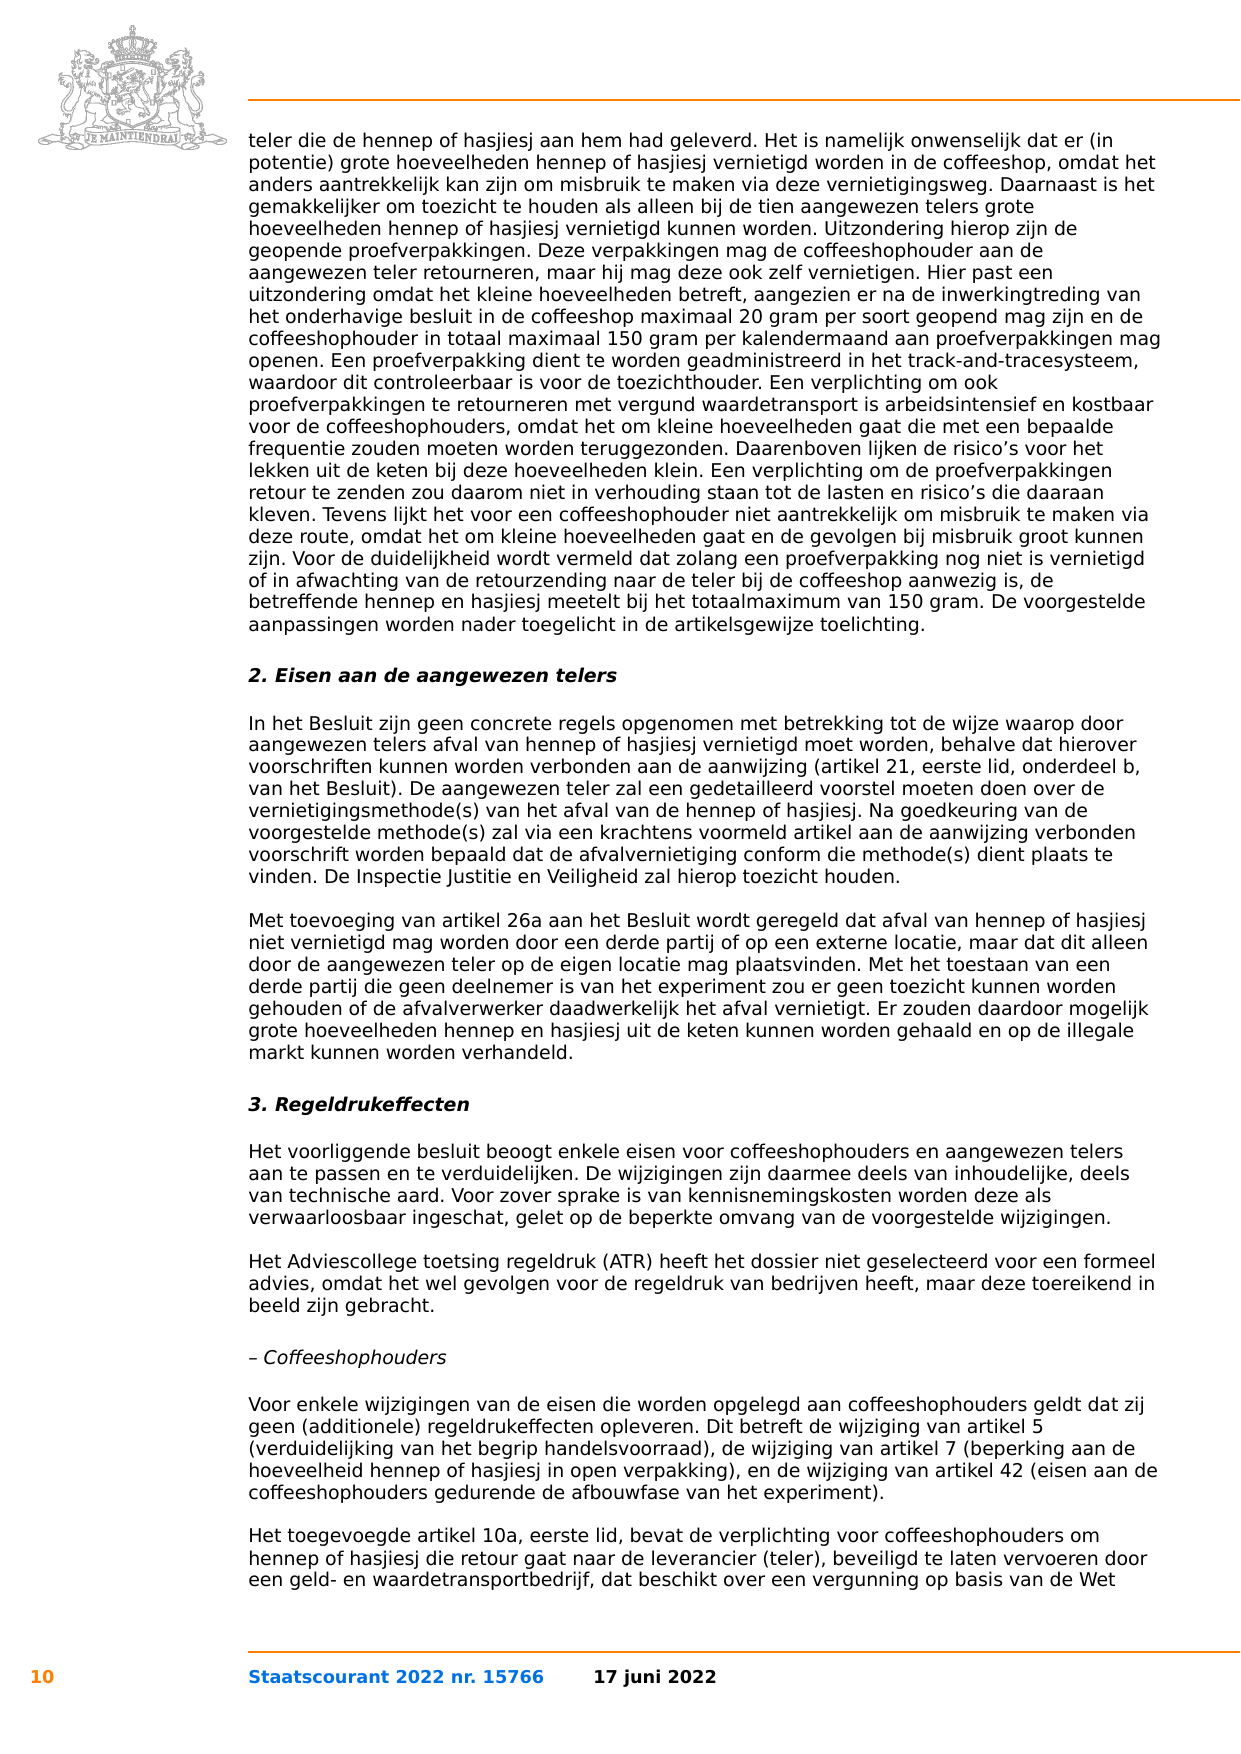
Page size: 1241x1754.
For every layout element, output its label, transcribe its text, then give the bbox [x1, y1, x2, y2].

text Met toevoeging van artikel 26a aan het Besluit wordt geregeld dat afval van hennep of hasjiesj niet vernietigd mag worden door een derde partij of op een externe locatie, maar dat dit alleen door de aangewezen teler op de eigen locatie mag plaatsvinden. Met het toestaan van een derde partij die geen deelnemer is van het experiment zou er geen toezicht kunnen worden gehouden of de afvalverwerker daadwerkelijk het afval vernietigt. Er zouden daardoor mogelijk grote hoeveelheden hennep en hasjiesj uit de keten kunnen worden gehaald en op de illegale markt kunnen worden verhandeld. [248, 910, 1163, 1064]
text Voor enkele wijzigingen van de eisen die worden opgelegd aan coffeeshophouders geldt dat zij geen (additionele) regeldrukeffecten opleveren. Dit betreft de wijziging van artikel 5 (verduidelijking van het begrip handelsvoorraad), de wijziging van artikel 7 (beperking aan de hoeveelheid hennep of hasjiesj in open verpakking), en de wijziging van artikel 42 (eisen aan de coffeeshophouders gedurende de afbouwfase van het experiment). [248, 1394, 1163, 1503]
text Het voorliggende besluit beoogt enkele eisen voor coffeeshophouders en aangewezen telers aan te passen en te verduidelijken. De wijzigingen zijn daarmee deels van inhoudelijke, deels van technische aard. Voor zover sprake is van kennisnemingskosten worden deze als verwaarloosbaar ingeschat, gelet op de beperkte omvang van de voorgestelde wijzigingen. [248, 1141, 1163, 1229]
subtitle 2. Eisen aan de aangewezen telers [248, 665, 1163, 687]
text In het Besluit zijn geen concrete regels opgenomen met betrekking tot de wijze waarop door aangewezen telers afval van hennep of hasjiesj vernietigd moet worden, behalve dat hierover voorschriften kunnen worden verbonden aan de aanwijzing (artikel 21, eerste lid, onderdeel b, van het Besluit). De aangewezen teler zal een gedetailleerd voorstel moeten doen over de vernietigingsmethode(s) van het afval van de hennep of hasjiesj. Na goedkeuring van de voorgestelde methode(s) zal via een krachtens voormeld artikel aan de aanwijzing verbonden voorschrift worden bepaald dat de afvalvernietiging conform die methode(s) dient plaats te vinden. De Inspectie Justitie en Veiligheid zal hierop toezicht houden. [248, 712, 1163, 888]
picture [38, 25, 227, 150]
text Het Adviescollege toetsing regeldruk (ATR) heeft het dossier niet geselecteerd voor een formeel advies, omdat het wel gevolgen voor de regeldruk van bedrijven heeft, maar deze toereikend in beeld zijn gebracht. [248, 1251, 1163, 1317]
text Het toegevoegde artikel 10a, eerste lid, bevat de verplichting voor coffeeshophouders om hennep of hasjiesj die retour gaat naar de leverancier (teler), beveiligd te laten vervoeren door een geld- en waardetransportbedrijf, dat beschikt over een vergunning op basis van de Wet [248, 1525, 1163, 1591]
subtitle 3. Regeldrukeffecten [248, 1094, 1163, 1116]
text teler die de hennep of hasjiesj aan hem had geleverd. Het is namelijk onwenselijk dat er (in potentie) grote hoeveelheden hennep of hasjiesj vernietigd worden in de coffeeshop, omdat het anders aantrekkelijk kan zijn om misbruik te maken via deze vernietigingsweg. Daarnaast is het gemakkelijker om toezicht te houden als alleen bij de tien aangewezen telers grote hoeveelheden hennep of hasjiesj vernietigd kunnen worden. Uitzondering hierop zijn de geopende proefverpakkingen. Deze verpakkingen mag de coffeeshophouder aan de aangewezen teler retourneren, maar hij mag deze ook zelf vernietigen. Hier past een uitzondering omdat het kleine hoeveelheden betreft, aangezien er na de inwerkingtreding van het onderhavige besluit in de coffeeshop maximaal 20 gram per soort geopend mag zijn en de coffeeshophouder in totaal maximaal 150 gram per kalendermaand aan proefverpakkingen mag openen. Een proefverpakking dient te worden geadministreerd in het track-and-tracesysteem, waardoor dit controleerbaar is voor de toezichthouder. Een verplichting om ook proefverpakkingen te retourneren met vergund waardetransport is arbeidsintensief en kostbaar voor de coffeeshophouders, omdat het om kleine hoeveelheden gaat die met een bepaalde frequentie zouden moeten worden teruggezonden. Daarenboven lijken de risico’s voor het lekken uit de keten bij deze hoeveelheden klein. Een verplichting om de proefverpakkingen retour te zenden zou daarom niet in verhouding staan tot de lasten en risico’s die daaraan kleven. Tevens lijkt het voor een coffeeshophouder niet aantrekkelijk om misbruik te maken via deze route, omdat het om kleine hoeveelheden gaat en de gevolgen bij misbruik groot kunnen zijn. Voor de duidelijkheid wordt vermeld dat zolang een proefverpakking nog niet is vernietigd of in afwachting van de retourzending naar de teler bij de coffeeshop aanwezig is, de betreffende hennep en hasjiesj meetelt bij het totaalmaximum van 150 gram. De voorgestelde aanpassingen worden nader toegelicht in de artikelsgewijze toelichting. [248, 130, 1163, 635]
subtitle – Coffeeshophouders [248, 1347, 1163, 1369]
